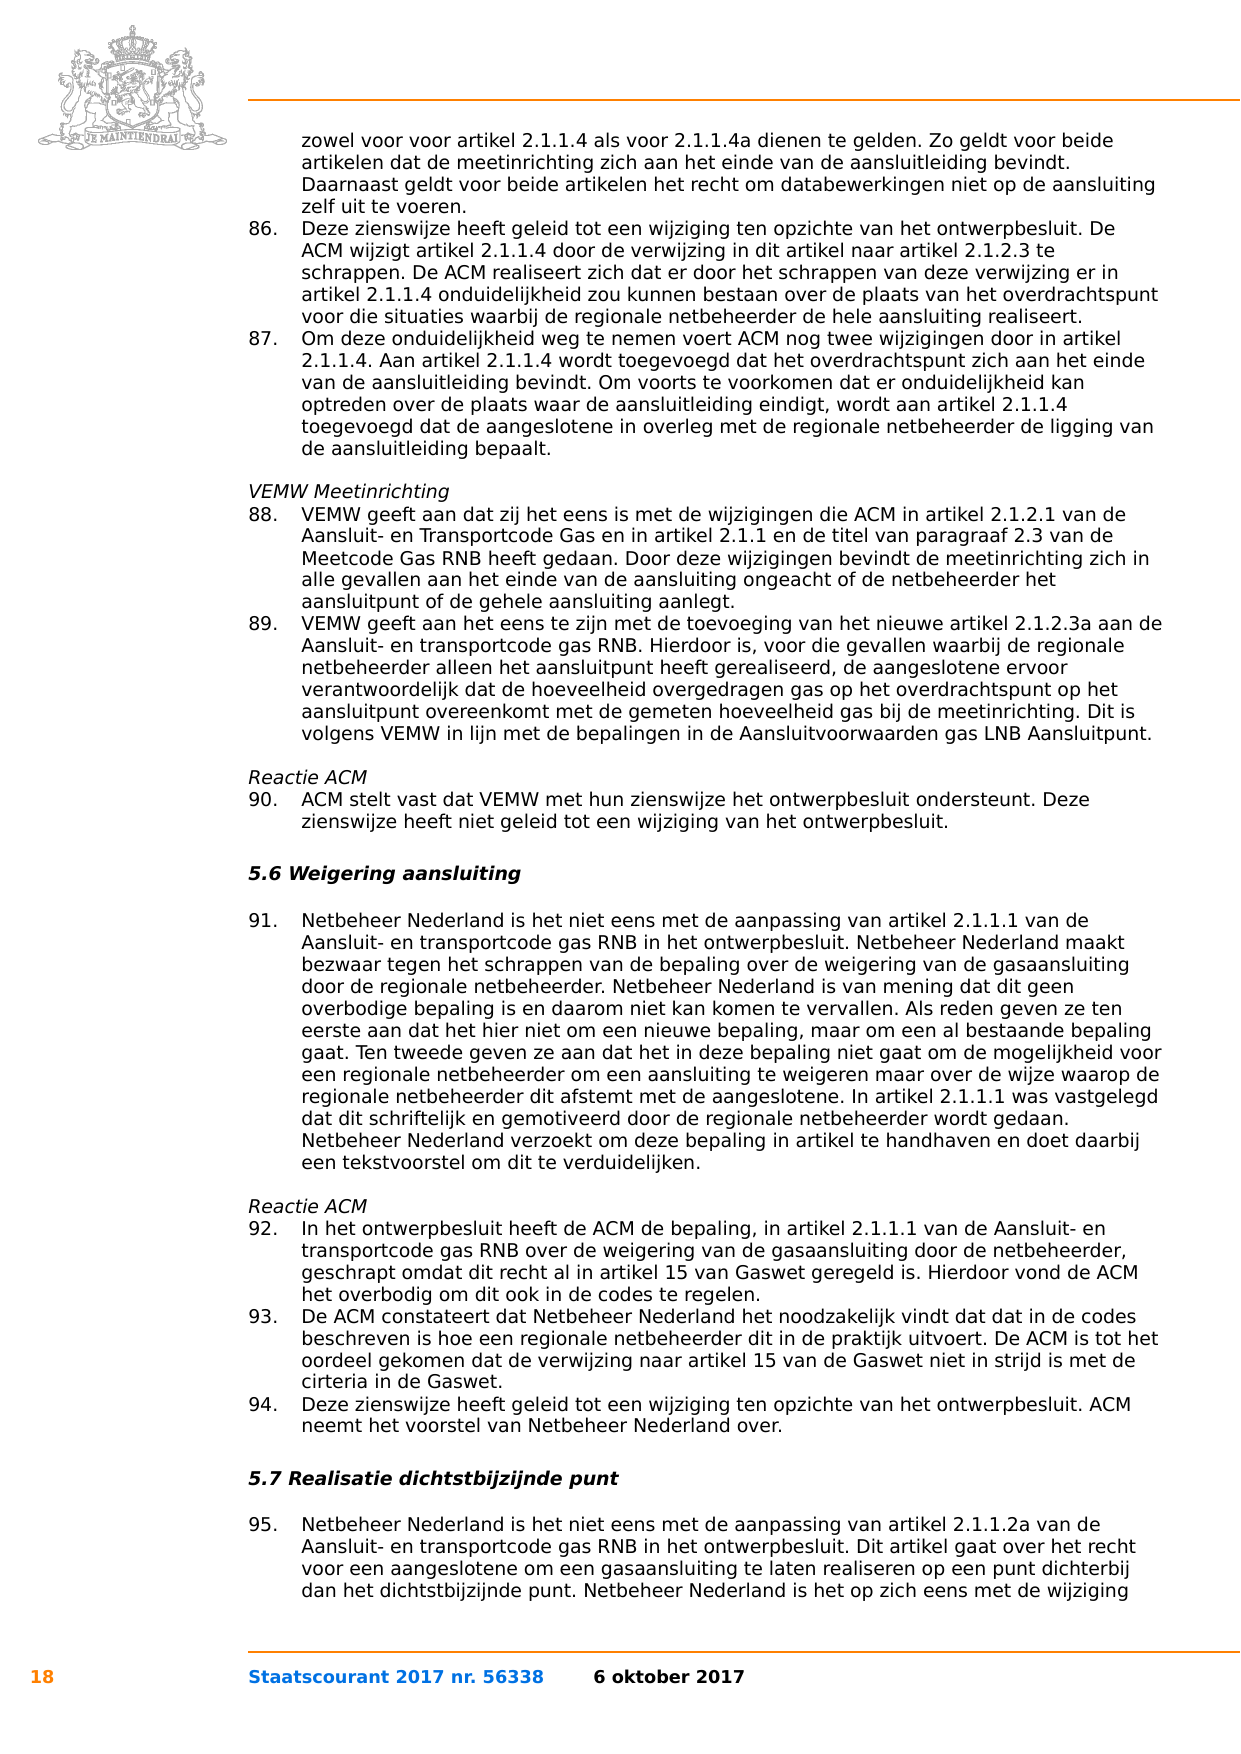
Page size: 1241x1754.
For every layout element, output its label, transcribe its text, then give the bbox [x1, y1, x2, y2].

subtitle 5.6 Weigering aansluiting [248, 863, 1163, 885]
text 90. ACM stelt vast dat VEMW met hun zienswijze het ontwerpbesluit ondersteunt. Deze zienswijze heeft niet geleid tot een wijziging van het ontwerpbesluit. [248, 789, 1163, 833]
text zowel voor voor artikel 2.1.1.4 als voor 2.1.1.4a dienen te gelden. Zo geldt voor beide artikelen dat de meetinrichting zich aan het einde van de aansluitleiding bevindt. Daarnaast geldt voor beide artikelen het recht om databewerkingen niet op de aansluiting zelf uit te voeren. [248, 130, 1163, 218]
subtitle Reactie ACM [248, 1196, 1163, 1218]
text 91. Netbeheer Nederland is het niet eens met de aanpassing van artikel 2.1.1.1 van de Aansluit- en transportcode gas RNB in het ontwerpbesluit. Netbeheer Nederland maakt bezwaar tegen het schrappen van de bepaling over de weigering van de gasaansluiting door de regionale netbeheerder. Netbeheer Nederland is van mening dat dit geen overbodige bepaling is en daarom niet kan komen te vervallen. Als reden geven ze ten eerste aan dat het hier niet om een nieuwe bepaling, maar om een al bestaande bepaling gaat. Ten tweede geven ze aan dat het in deze bepaling niet gaat om de mogelijkheid voor een regionale netbeheerder om een aansluiting te weigeren maar over de wijze waarop de regionale netbeheerder dit afstemt met de aangeslotene. In artikel 2.1.1.1 was vastgelegd dat dit schriftelijk en gemotiveerd door de regionale netbeheerder wordt gedaan. Netbeheer Nederland verzoekt om deze bepaling in artikel te handhaven en doet daarbij een tekstvoorstel om dit te verduidelijken. [248, 910, 1163, 1174]
subtitle 5.7 Realisatie dichtstbijzijnde punt [248, 1467, 1163, 1489]
text 87. Om deze onduidelijkheid weg te nemen voert ACM nog twee wijzigingen door in artikel 2.1.1.4. Aan artikel 2.1.1.4 wordt toegevoegd dat het overdrachtspunt zich aan het einde van de aansluitleiding bevindt. Om voorts te voorkomen dat er onduidelijkheid kan optreden over de plaats waar de aansluitleiding eindigt, wordt aan artikel 2.1.1.4 toegevoegd dat de aangeslotene in overleg met de regionale netbeheerder de ligging van de aansluitleiding bepaalt. [248, 328, 1163, 459]
text 88. VEMW geeft aan dat zij het eens is met de wijzigingen die ACM in artikel 2.1.2.1 van de Aansluit- en Transportcode Gas en in artikel 2.1.1 en de titel van paragraaf 2.3 van de Meetcode Gas RNB heeft gedaan. Door deze wijzigingen bevindt de meetinrichting zich in alle gevallen aan het einde van de aansluiting ongeacht of de netbeheerder het aansluitpunt of de gehele aansluiting aanlegt. [248, 503, 1163, 613]
text 95. Netbeheer Nederland is het niet eens met de aanpassing van artikel 2.1.1.2a van de Aansluit- en transportcode gas RNB in het ontwerpbesluit. Dit artikel gaat over het recht voor een aangeslotene om een gasaansluiting te laten realiseren op een punt dichterbij dan het dichtstbijzijnde punt. Netbeheer Nederland is het op zich eens met de wijziging [248, 1514, 1163, 1602]
text 89. VEMW geeft aan het eens te zijn met de toevoeging van het nieuwe artikel 2.1.2.3a aan de Aansluit- en transportcode gas RNB. Hierdoor is, voor die gevallen waarbij de regionale netbeheerder alleen het aansluitpunt heeft gerealiseerd, de aangeslotene ervoor verantwoordelijk dat de hoeveelheid overgedragen gas op het overdrachtspunt op het aansluitpunt overeenkomt met de gemeten hoeveelheid gas bij de meetinrichting. Dit is volgens VEMW in lijn met de bepalingen in de Aansluitvoorwaarden gas LNB Aansluitpunt. [248, 613, 1163, 745]
text 94. Deze zienswijze heeft geleid tot een wijziging ten opzichte van het ontwerpbesluit. ACM neemt het voorstel van Netbeheer Nederland over. [248, 1393, 1163, 1437]
text 92. In het ontwerpbesluit heeft de ACM de bepaling, in artikel 2.1.1.1 van de Aansluit- en transportcode gas RNB over de weigering van de gasaansluiting door de netbeheerder, geschrapt omdat dit recht al in artikel 15 van Gaswet geregeld is. Hierdoor vond de ACM het overbodig om dit ook in de codes te regelen. [248, 1218, 1163, 1306]
text 86. Deze zienswijze heeft geleid tot een wijziging ten opzichte van het ontwerpbesluit. De ACM wijzigt artikel 2.1.1.4 door de verwijzing in dit artikel naar artikel 2.1.2.3 te schrappen. De ACM realiseert zich dat er door het schrappen van deze verwijzing er in artikel 2.1.1.4 onduidelijkheid zou kunnen bestaan over de plaats van het overdrachtspunt voor die situaties waarbij de regionale netbeheerder de hele aansluiting realiseert. [248, 218, 1163, 328]
text 93. De ACM constateert dat Netbeheer Nederland het noodzakelijk vindt dat dat in de codes beschreven is hoe een regionale netbeheerder dit in de praktijk uitvoert. De ACM is tot het oordeel gekomen dat de verwijzing naar artikel 15 van de Gaswet niet in strijd is met de cirteria in de Gaswet. [248, 1306, 1163, 1393]
subtitle Reactie ACM [248, 767, 1163, 789]
subtitle VEMW Meetinrichting [248, 481, 1163, 503]
picture [38, 25, 227, 150]
